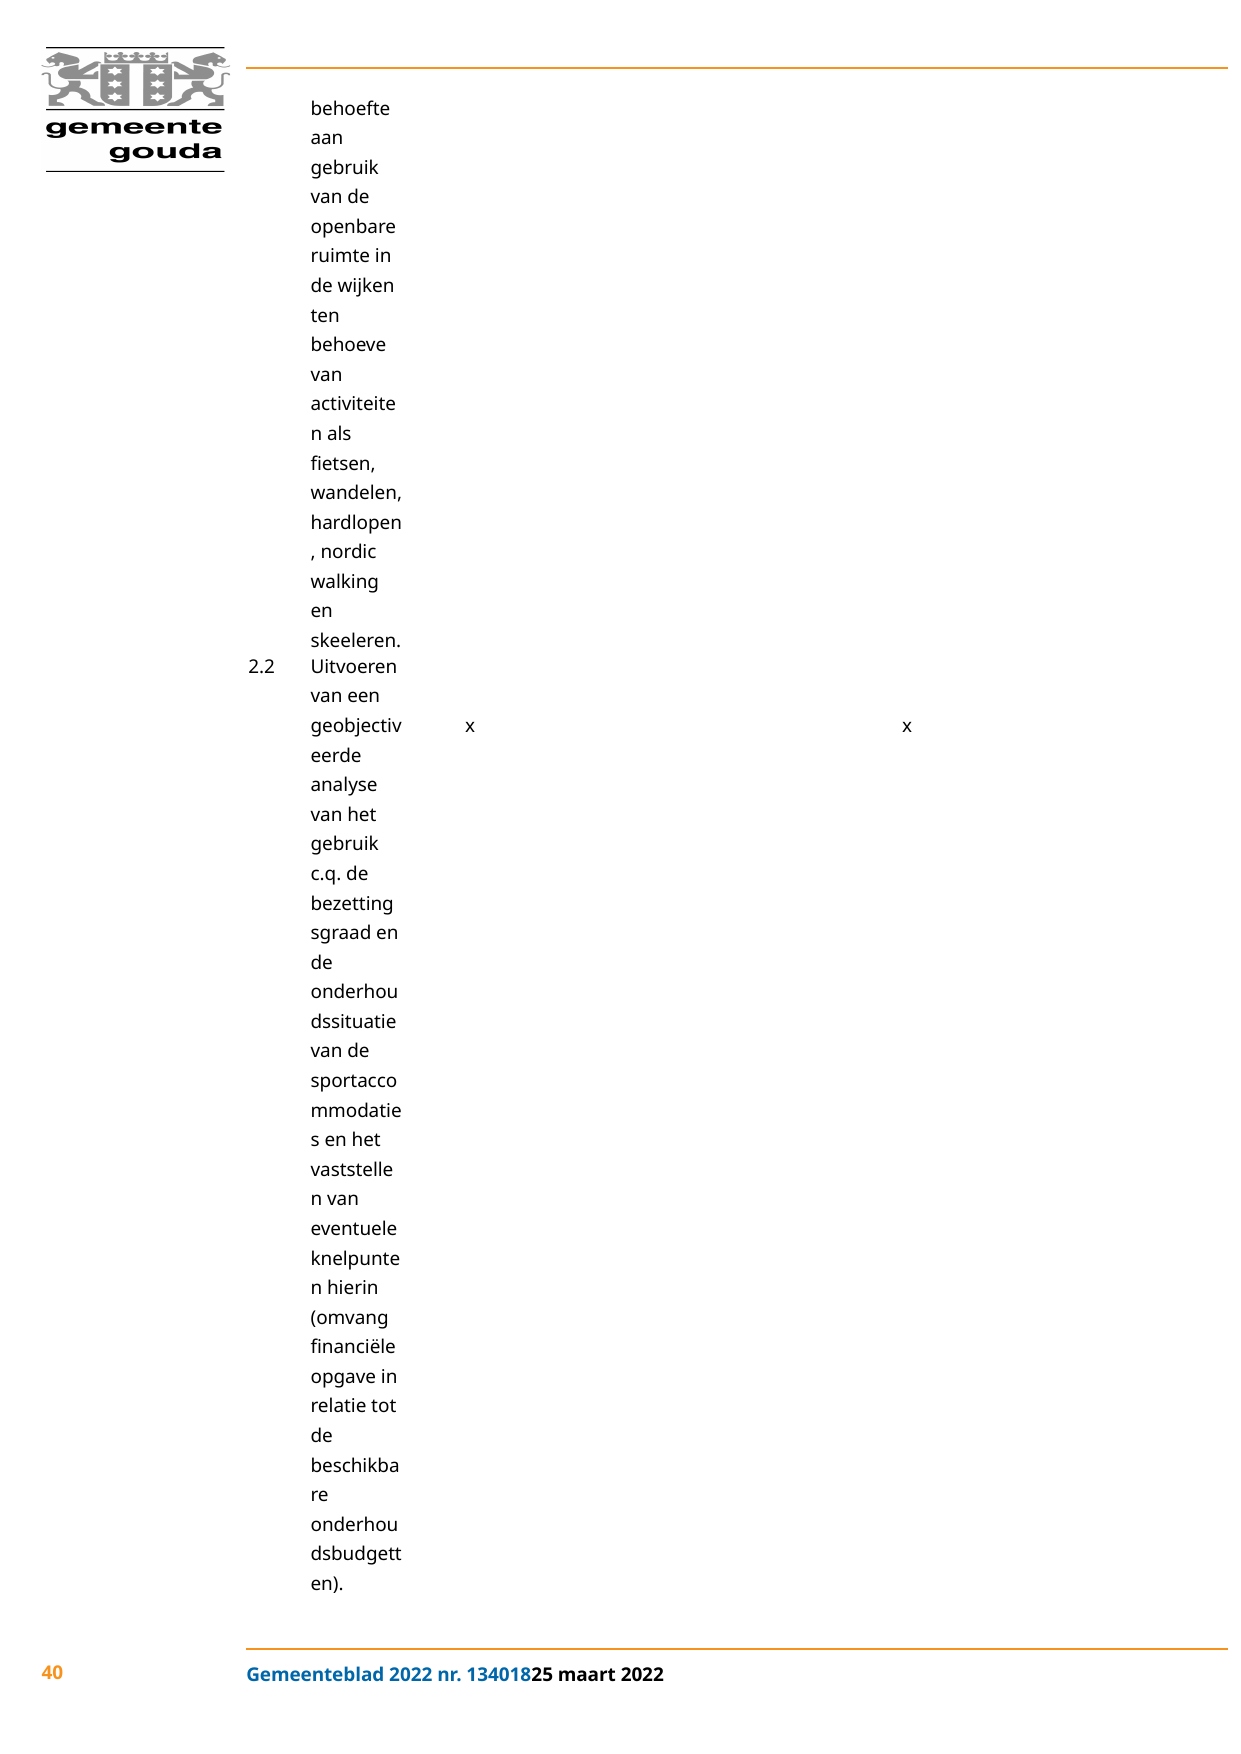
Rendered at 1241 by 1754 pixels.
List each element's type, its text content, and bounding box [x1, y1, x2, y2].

table_cell [715, 95, 777, 653]
table_cell [777, 653, 902, 1596]
table_cell [248, 95, 310, 653]
table_cell x [465, 653, 527, 1596]
table_cell [777, 95, 902, 653]
table_cell Uitvoeren van een geobjectiveerde analyse van het gebruik c.q. de bezettingsgraad en de onderhoudssituatie van de sportaccommodaties en het vaststellen van eventuele knelpunten hierin (omvang financiële opgave in relatie tot de beschikbare onderhoudsbudgetten). [310, 653, 403, 1596]
table_cell [1027, 95, 1152, 653]
table_cell behoefte aan gebruik van de openbare ruimte in de wijken ten behoeve van activiteiten als fietsen, wandelen, hardlopen, nordic walking en skeeleren. [310, 95, 403, 653]
table_cell [590, 653, 652, 1596]
table_cell [652, 653, 715, 1596]
picture [41, 47, 231, 172]
table_cell [1027, 653, 1152, 1596]
table_cell [528, 95, 590, 653]
table_cell [652, 95, 715, 653]
table_cell [528, 653, 590, 1596]
table_cell [403, 653, 465, 1596]
table_cell [902, 95, 1027, 653]
table_cell x [902, 653, 1027, 1596]
table_cell [590, 95, 652, 653]
table_cell [715, 653, 777, 1596]
table_cell [403, 95, 465, 653]
table_cell [465, 95, 527, 653]
table_cell 2.2 [248, 653, 310, 1596]
